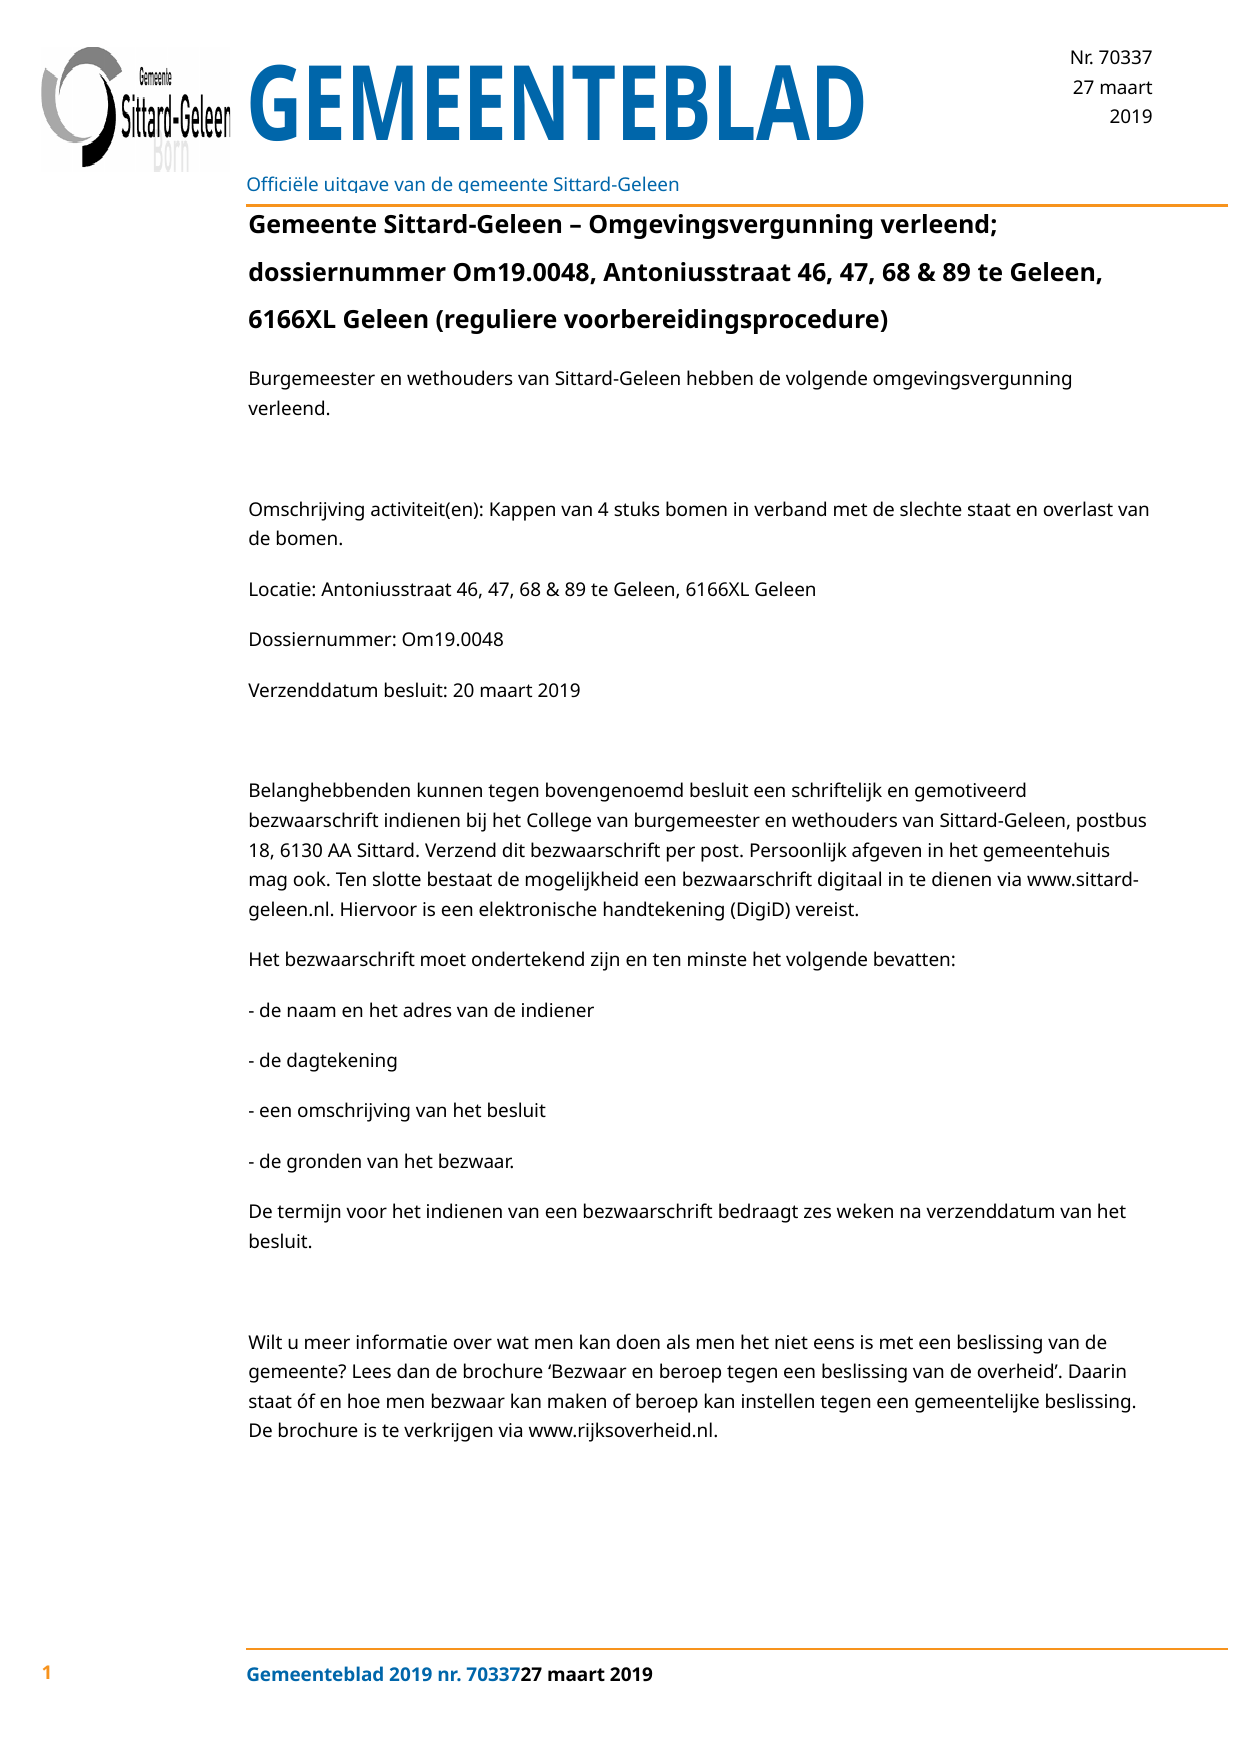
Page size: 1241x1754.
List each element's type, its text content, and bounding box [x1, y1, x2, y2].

text - een omschrijving van het besluit [248, 1098, 1152, 1123]
text Belanghebbenden kunnen tegen bovengenoemd besluit een schriftelijk en gemotiveerd bezwaarschrift indienen bij het College van burgemeester en wethouders van Sittard-Geleen, postbus 18, 6130 AA Sittard. Verzend dit bezwaarschrift per post. Persoonlijk afgeven in het gemeentehuis mag ook. Ten slotte bestaat de mogelijkheid een bezwaarschrift digitaal in te dienen via www.sittard-geleen.nl. Hiervoor is een elektronische handtekening (DigiD) vereist. [248, 778, 1152, 922]
text Dossiernummer: Om19.0048 [248, 626, 1152, 652]
text Locatie: Antoniusstraat 46, 47, 68 & 89 te Geleen, 6166XL Geleen [248, 576, 1152, 602]
text Burgemeester en wethouders van Sittard-Geleen hebben de volgende omgevingsvergunning verleend. [248, 366, 1152, 421]
text - de naam en het adres van de indiener [248, 997, 1152, 1022]
picture [41, 47, 231, 172]
text Het bezwaarschrift moet ondertekend zijn en ten minste het volgende bevatten: [248, 946, 1152, 972]
text Gemeente Sittard-Geleen – Omgevingsvergunning verleend; dossiernummer Om19.0048, Antoniusstraat 46, 47, 68 & 89 te Geleen, 6166XL Geleen (reguliere voorbereidingsprocedure) [248, 207, 1152, 336]
text De termijn voor het indienen van een bezwaarschrift bedraagt zes weken na verzenddatum van het besluit. [248, 1198, 1152, 1254]
text Verzenddatum besluit: 20 maart 2019 [248, 677, 1152, 702]
text - de gronden van het bezwaar. [248, 1148, 1152, 1174]
text Omschrijving activiteit(en): Kappen van 4 stuks bomen in verband met de slechte staat en overlast van de bomen. [248, 496, 1152, 551]
text - de dagtekening [248, 1047, 1152, 1073]
text Wilt u meer informatie over wat men kan doen als men het niet eens is met een beslissing van de gemeente? Lees dan de brochure ‘Bezwaar en beroep tegen een beslissing van de overheid’. Daarin staat óf en hoe men bezwaar kan maken of beroep kan instellen tegen een gemeentelijke beslissing. De brochure is te verkrijgen via www.rijksoverheid.nl. [248, 1329, 1152, 1443]
